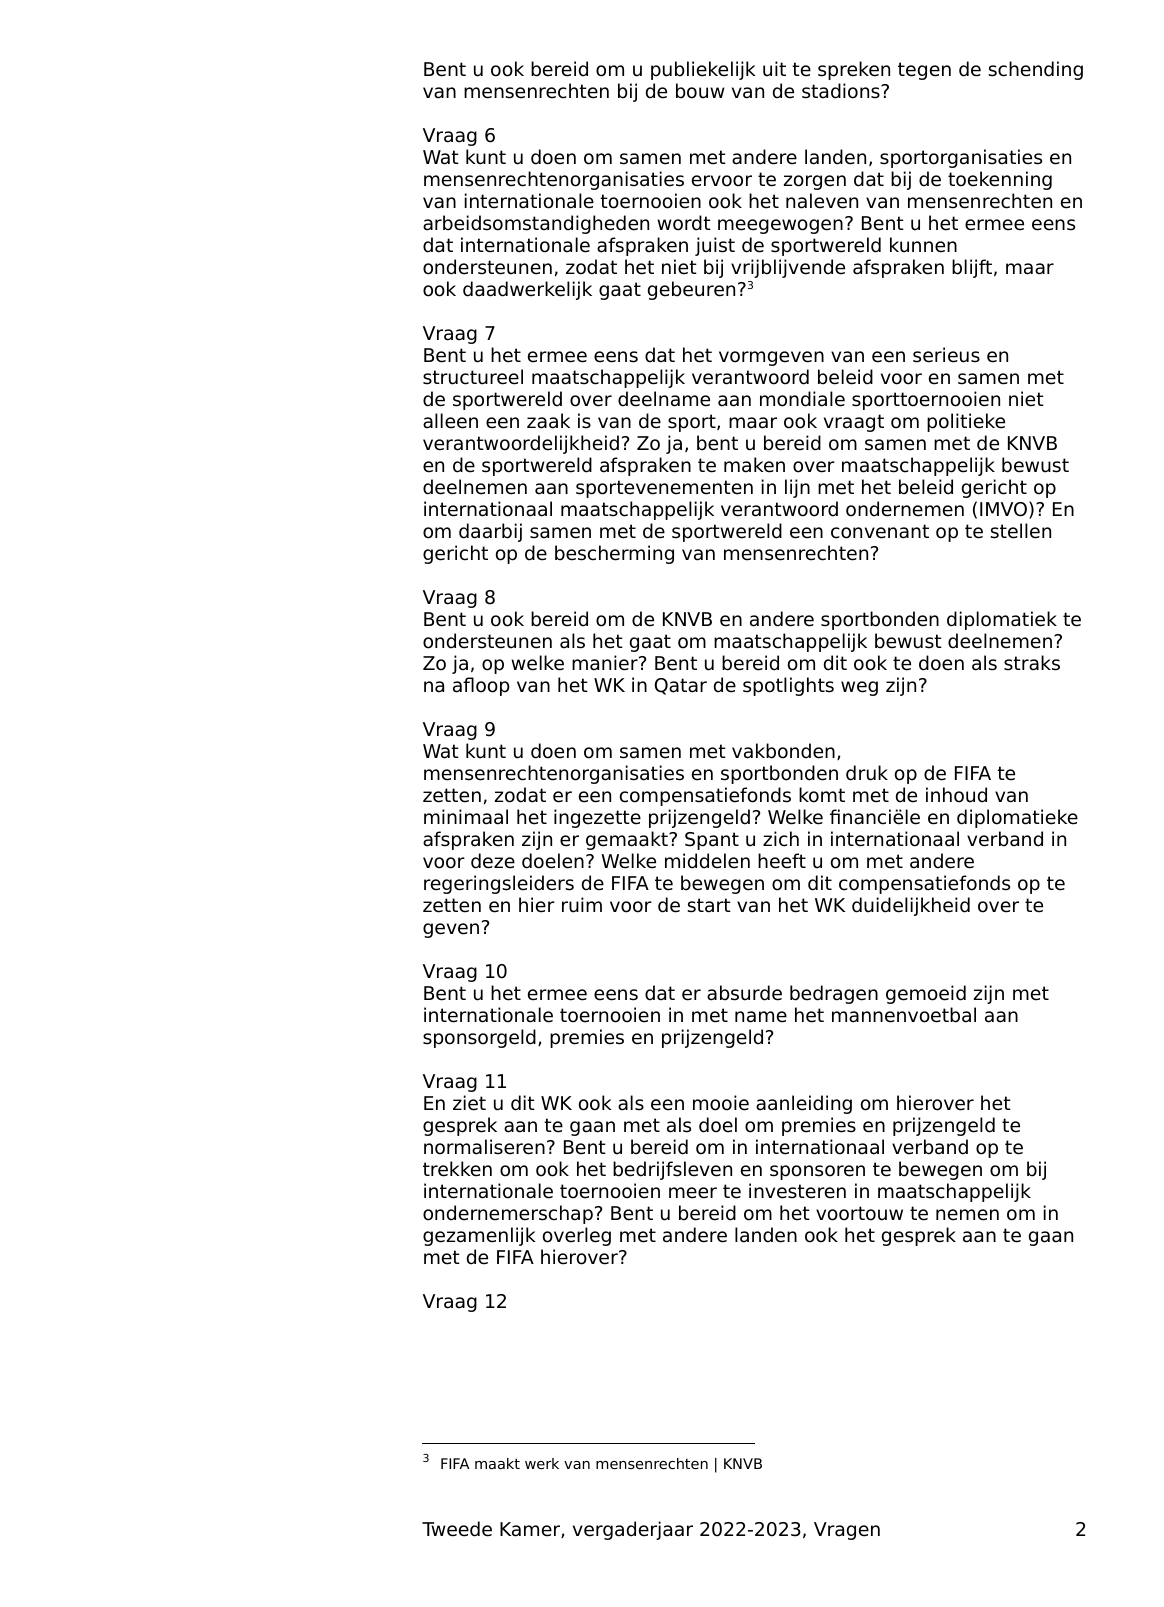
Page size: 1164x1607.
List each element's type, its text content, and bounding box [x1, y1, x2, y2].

text Bent u het ermee eens dat het vormgeven van een serieus en structureel maatschappelijk verantwoord beleid voor en samen met de sportwereld over deelname aan mondiale sporttoernooien niet alleen een zaak is van de sport, maar ook vraagt om politieke verantwoordelijkheid? Zo ja, bent u bereid om samen met de KNVB en de sportwereld afspraken te maken over maatschappelijk bewust deelnemen aan sportevenementen in lijn met het beleid gericht op internationaal maatschappelijk verantwoord ondernemen (IMVO)? En om daarbij samen met de sportwereld een convenant op te stellen gericht op de bescherming van mensenrechten? [422, 345, 1087, 565]
text Bent u ook bereid om de KNVB en andere sportbonden diplomatiek te ondersteunen als het gaat om maatschappelijk bewust deelnemen? Zo ja, op welke manier? Bent u bereid om dit ook te doen als straks na afloop van het WK in Qatar de spotlights weg zijn? [422, 609, 1087, 697]
text Vraag 10 [422, 961, 1087, 983]
text En ziet u dit WK ook als een mooie aanleiding om hierover het gesprek aan te gaan met als doel om premies en prijzengeld te normaliseren? Bent u bereid om in internationaal verband op te trekken om ook het bedrijfsleven en sponsoren te bewegen om bij internationale toernooien meer te investeren in maatschappelijk ondernemerschap? Bent u bereid om het voortouw te nemen om in gezamenlijk overleg met andere landen ook het gesprek aan te gaan met de FIFA hierover? [422, 1093, 1087, 1269]
text Bent u ook bereid om u publiekelijk uit te spreken tegen de schending van mensenrechten bij de bouw van de stadions? [422, 59, 1087, 103]
text Vraag 6 [422, 125, 1087, 147]
text Vraag 11 [422, 1071, 1087, 1093]
text Vraag 7 [422, 323, 1087, 345]
text FIFA maakt werk van mensenrechten | KNVB [422, 1452, 1087, 1474]
text Vraag 9 [422, 719, 1087, 741]
text Bent u het ermee eens dat er absurde bedragen gemoeid zijn met internationale toernooien in met name het mannenvoetbal aan sponsorgeld, premies en prijzengeld? [422, 983, 1087, 1049]
text Wat kunt u doen om samen met vakbonden, mensenrechtenorganisaties en sportbonden druk op de FIFA te zetten, zodat er een compensatiefonds komt met de inhoud van minimaal het ingezette prijzengeld? Welke financiële en diplomatieke afspraken zijn er gemaakt? Spant u zich in internationaal verband in voor deze doelen? Welke middelen heeft u om met andere regeringsleiders de FIFA te bewegen om dit compensatiefonds op te zetten en hier ruim voor de start van het WK duidelijkheid over te geven? [422, 741, 1087, 939]
text Vraag 8 [422, 587, 1087, 609]
text Wat kunt u doen om samen met andere landen, sportorganisaties en mensenrechtenorganisaties ervoor te zorgen dat bij de toekenning van internationale toernooien ook het naleven van mensenrechten en arbeidsomstandigheden wordt meegewogen? Bent u het ermee eens dat internationale afspraken juist de sportwereld kunnen ondersteunen, zodat het niet bij vrijblijvende afspraken blijft, maar ook daadwerkelijk gaat gebeuren? [422, 147, 1087, 301]
text Vraag 12 [422, 1291, 1087, 1313]
